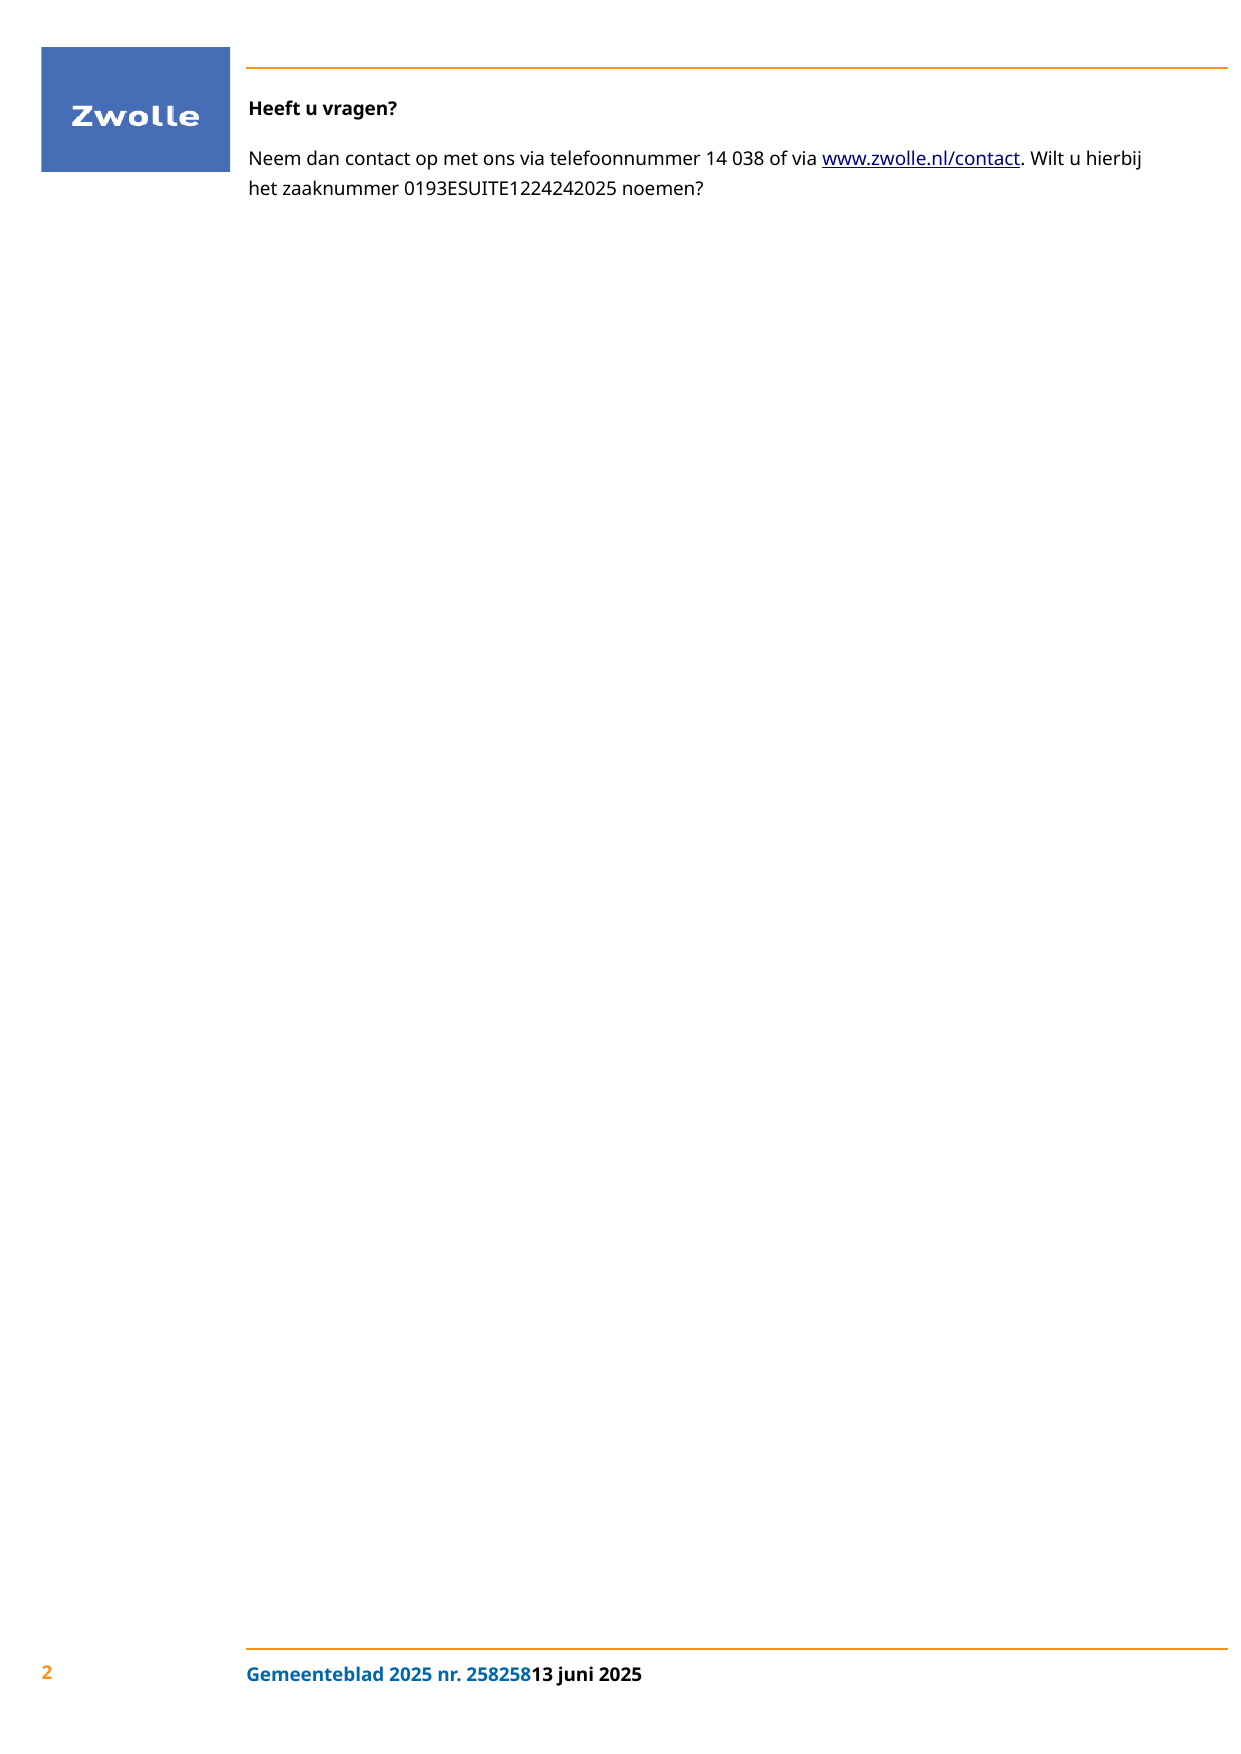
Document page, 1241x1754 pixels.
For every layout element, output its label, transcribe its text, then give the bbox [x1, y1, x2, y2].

text Heeft u vragen? [248, 95, 1152, 121]
text Neem dan contact op met ons via telefoonnummer 14 038 of via www.zwolle.nl/contact. Wilt u hierbij het zaaknummer 0193ESUITE1224242025 noemen? [248, 145, 1152, 201]
picture [41, 47, 231, 172]
